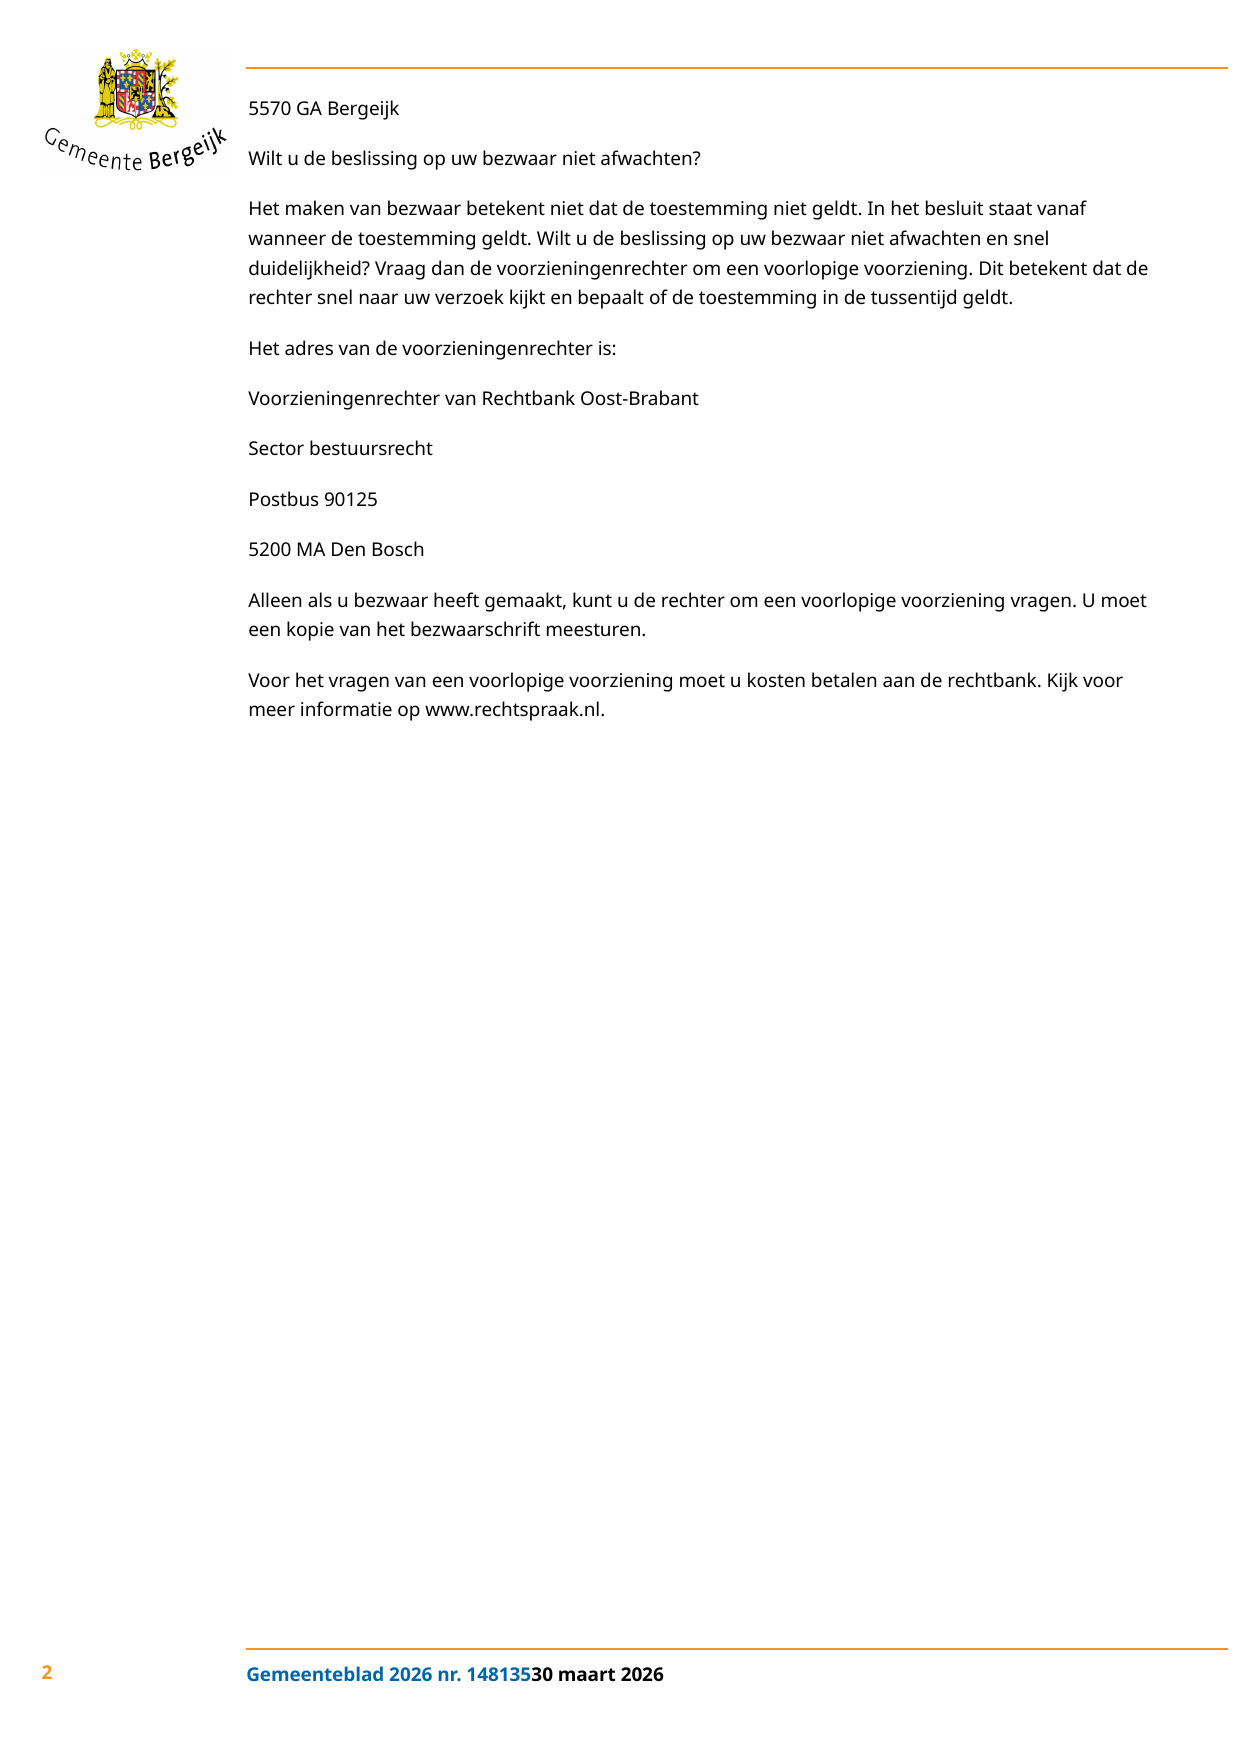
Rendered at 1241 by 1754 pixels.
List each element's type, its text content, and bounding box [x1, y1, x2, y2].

picture [41, 47, 231, 172]
text Het adres van de voorzieningenrechter is: [248, 335, 1152, 361]
text Voor het vragen van een voorlopige voorziening moet u kosten betalen aan de rechtbank. Kijk voor meer informatie op www.rechtspraak.nl. [248, 667, 1152, 722]
text 5200 MA Den Bosch [248, 536, 1152, 562]
text Alleen als u bezwaar heeft gemaakt, kunt u de rechter om een voorlopige voorziening vragen. U moet een kopie van het bezwaarschrift meesturen. [248, 587, 1152, 642]
text Wilt u de beslissing op uw bezwaar niet afwachten? [248, 145, 1152, 171]
text Het maken van bezwaar betekent niet dat de toestemming niet geldt. In het besluit staat vanaf wanneer de toestemming geldt. Wilt u de beslissing op uw bezwaar niet afwachten en snel duidelijkheid? Vraag dan de voorzieningenrechter om een voorlopige voorziening. Dit betekent dat de rechter snel naar uw verzoek kijkt en bepaalt of de toestemming in de tussentijd geldt. [248, 196, 1152, 310]
text Sector bestuursrecht [248, 436, 1152, 461]
text 5570 GA Bergeijk [248, 95, 1152, 121]
text Voorzieningenrechter van Rechtbank Oost-Brabant [248, 385, 1152, 411]
text Postbus 90125 [248, 486, 1152, 512]
